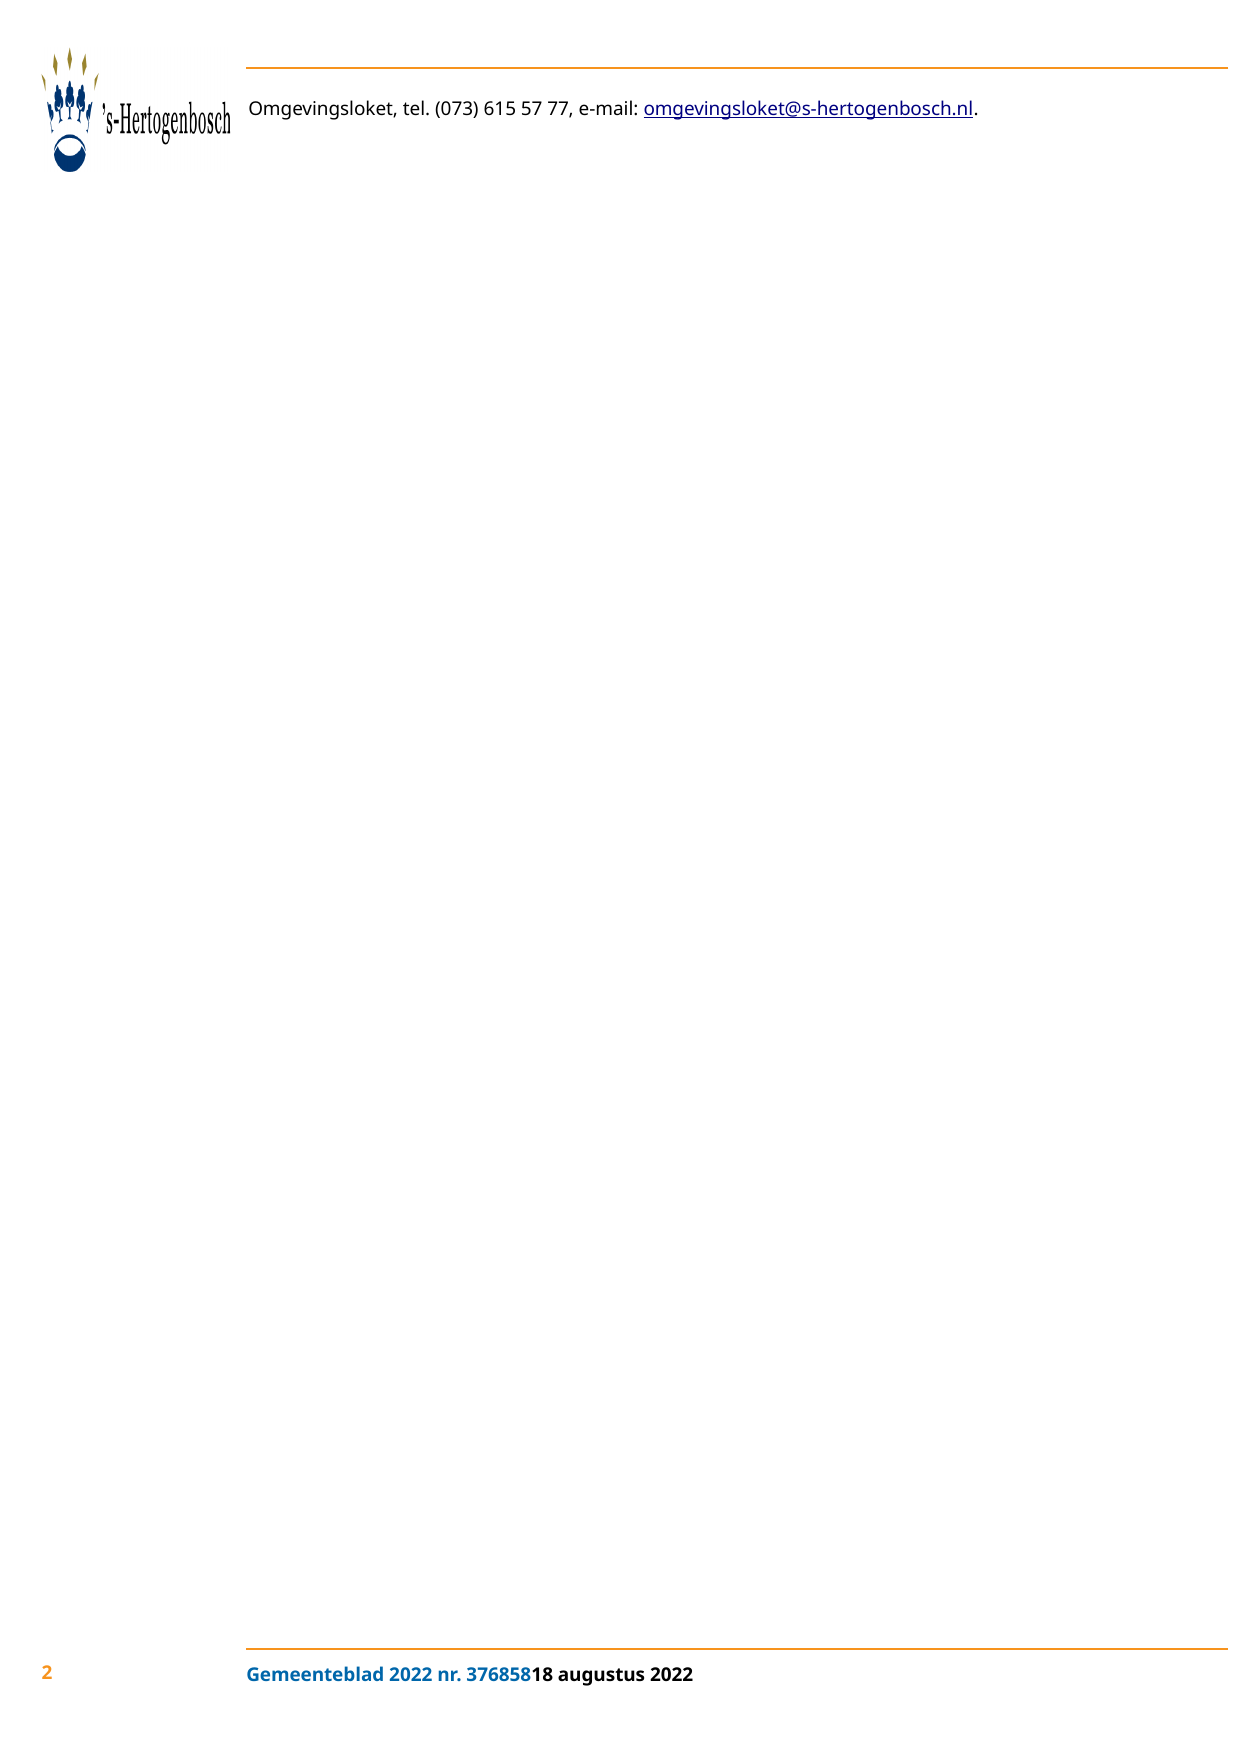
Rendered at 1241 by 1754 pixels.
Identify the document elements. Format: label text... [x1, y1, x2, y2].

text Omgevingsloket, tel. (073) 615 57 77, e-mail: omgevingsloket@s-hertogenbosch.nl. [248, 95, 1152, 121]
picture [41, 47, 231, 172]
